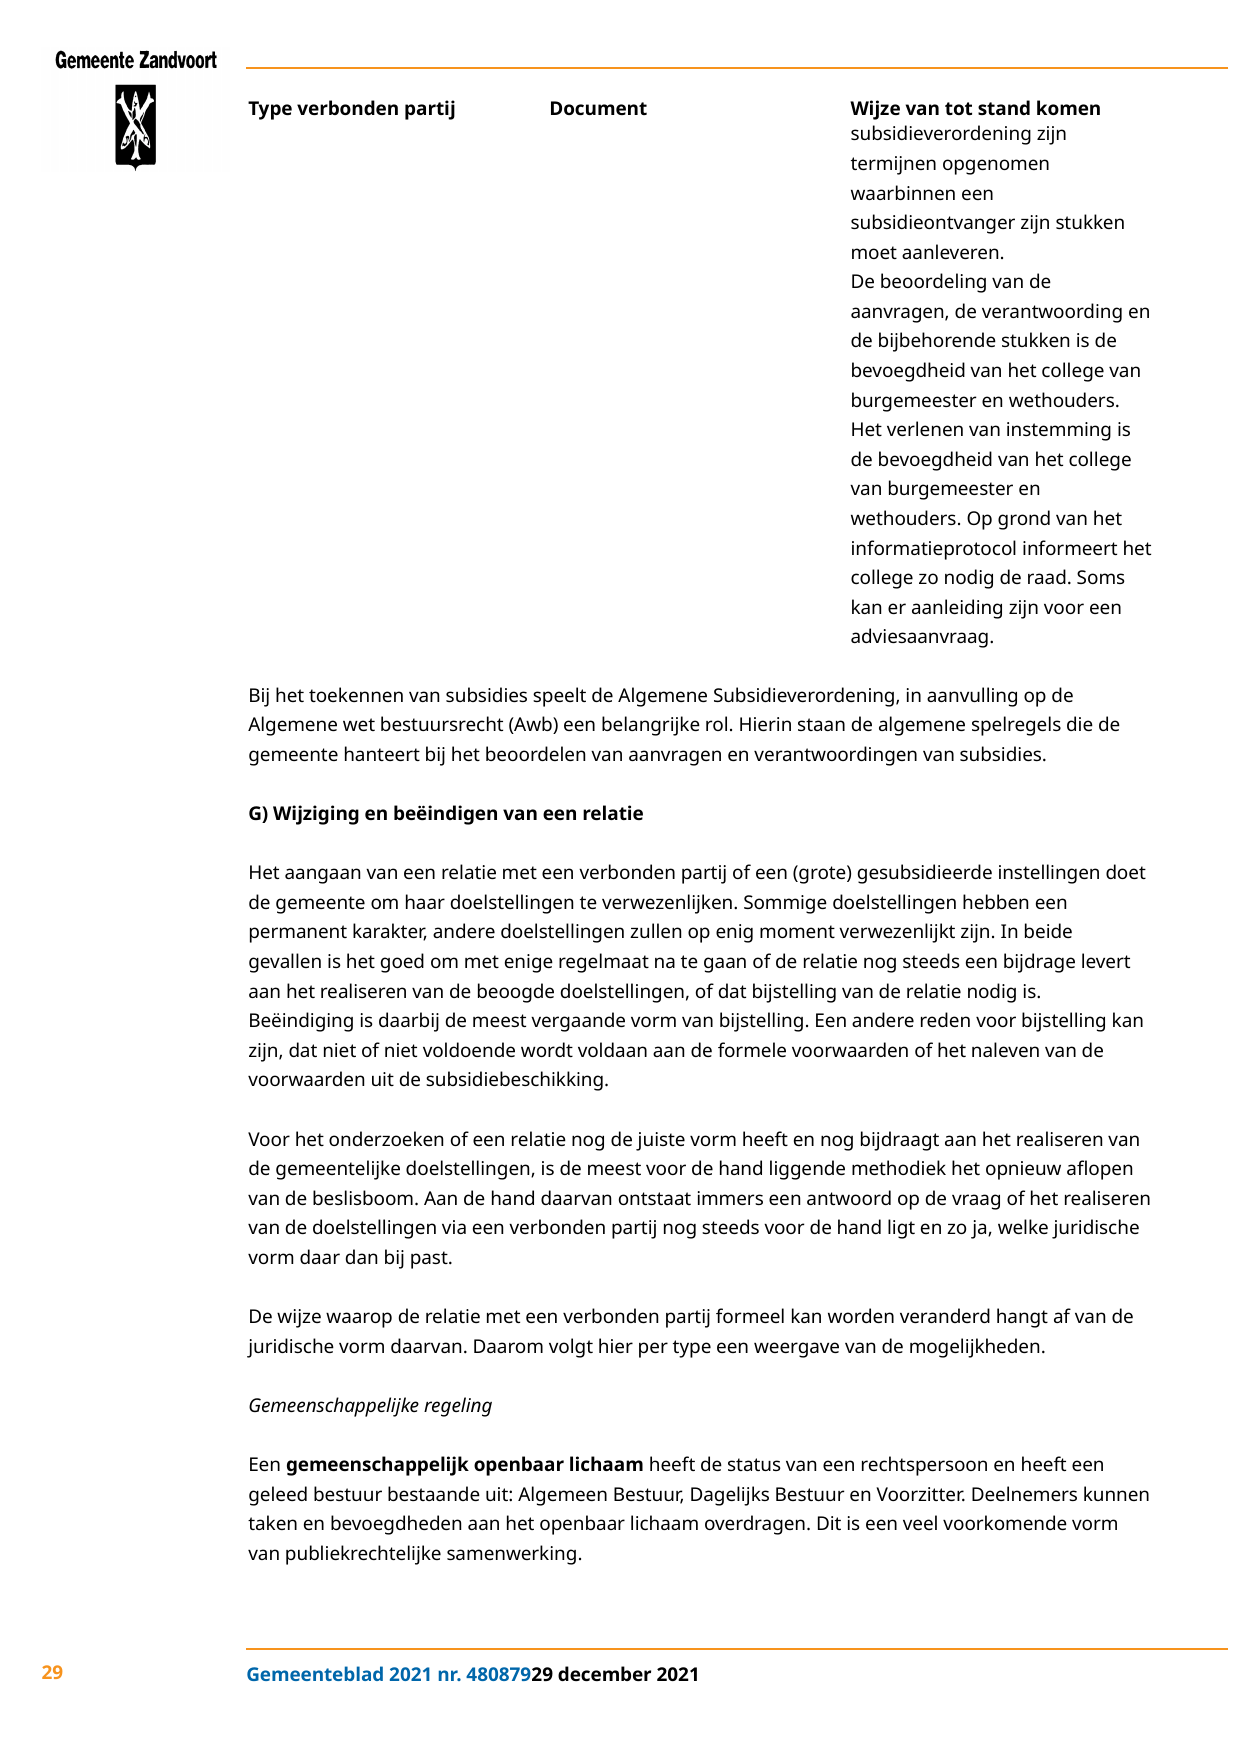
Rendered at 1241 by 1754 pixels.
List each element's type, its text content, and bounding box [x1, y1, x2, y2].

table_cell [248, 121, 549, 649]
text Voor het onderzoeken of een relatie nog de juiste vorm heeft en nog bijdraagt aan het realiseren van de gemeentelijke doelstellingen, is de meest voor de hand liggende methodiek het opnieuw aflopen van de beslisboom. Aan de hand daarvan ontstaat immers een antwoord op de vraag of het realiseren van de doelstellingen via een verbonden partij nog steeds voor de hand ligt en zo ja, welke juridische vorm daar dan bij past. [248, 1126, 1152, 1270]
text De wijze waarop de relatie met een verbonden partij formeel kan worden veranderd hangt af van de juridische vorm daarvan. Daarom volgt hier per type een weergave van de mogelijkheden. [248, 1303, 1152, 1358]
table_cell [549, 121, 850, 649]
text Het aangaan van een relatie met een verbonden partij of een (grote) gesubsidieerde instellingen doet de gemeente om haar doelstellingen te verwezenlijken. Sommige doelstellingen hebben een permanent karakter, andere doelstellingen zullen op enig moment verwezenlijkt zijn. In beide gevallen is het goed om met enige regelmaat na te gaan of de relatie nog steeds een bijdrage levert aan het realiseren van de beoogde doelstellingen, of dat bijstelling van de relatie nodig is. Beëindiging is daarbij de meest vergaande vorm van bijstelling. Een andere reden voor bijstelling kan zijn, dat niet of niet voldoende wordt voldaan aan de formele voorwaarden of het naleven van de voorwaarden uit de subsidiebeschikking. [248, 859, 1152, 1092]
text Bij het toekennen van subsidies speelt de Algemene Subsidieverordening, in aanvulling op de Algemene wet bestuursrecht (Awb) een belangrijke rol. Hierin staan de algemene spelregels die de gemeente hanteert bij het beoordelen van aanvragen en verantwoordingen van subsidies. [248, 682, 1152, 767]
table_header Document [549, 95, 850, 121]
picture [41, 47, 231, 172]
text G) Wijziging en beëindigen van een relatie [248, 800, 1152, 826]
table_header Type verbonden partij [248, 95, 549, 121]
table_cell subsidieverordening zijn termijnen opgenomen waarbinnen een subsidieontvanger zijn stukken moet aanleveren. De beoordeling van de aanvragen, de verantwoording en de bijbehorende stukken is de bevoegdheid van het college van burgemeester en wethouders. Het verlenen van instemming is de bevoegdheid van het college van burgemeester en wethouders. Op grond van het informatieprotocol informeert het college zo nodig de raad. Soms kan er aanleiding zijn voor een adviesaanvraag. [850, 121, 1152, 649]
text Gemeenschappelijke regeling [248, 1392, 1152, 1418]
table_header Wijze van tot stand komen [850, 95, 1152, 121]
text Een gemeenschappelijk openbaar lichaam heeft de status van een rechtspersoon en heeft een geleed bestuur bestaande uit: Algemeen Bestuur, Dagelijks Bestuur en Voorzitter. Deelnemers kunnen taken en bevoegdheden aan het openbaar lichaam overdragen. Dit is een veel voorkomende vorm van publiekrechtelijke samenwerking. [248, 1451, 1152, 1566]
